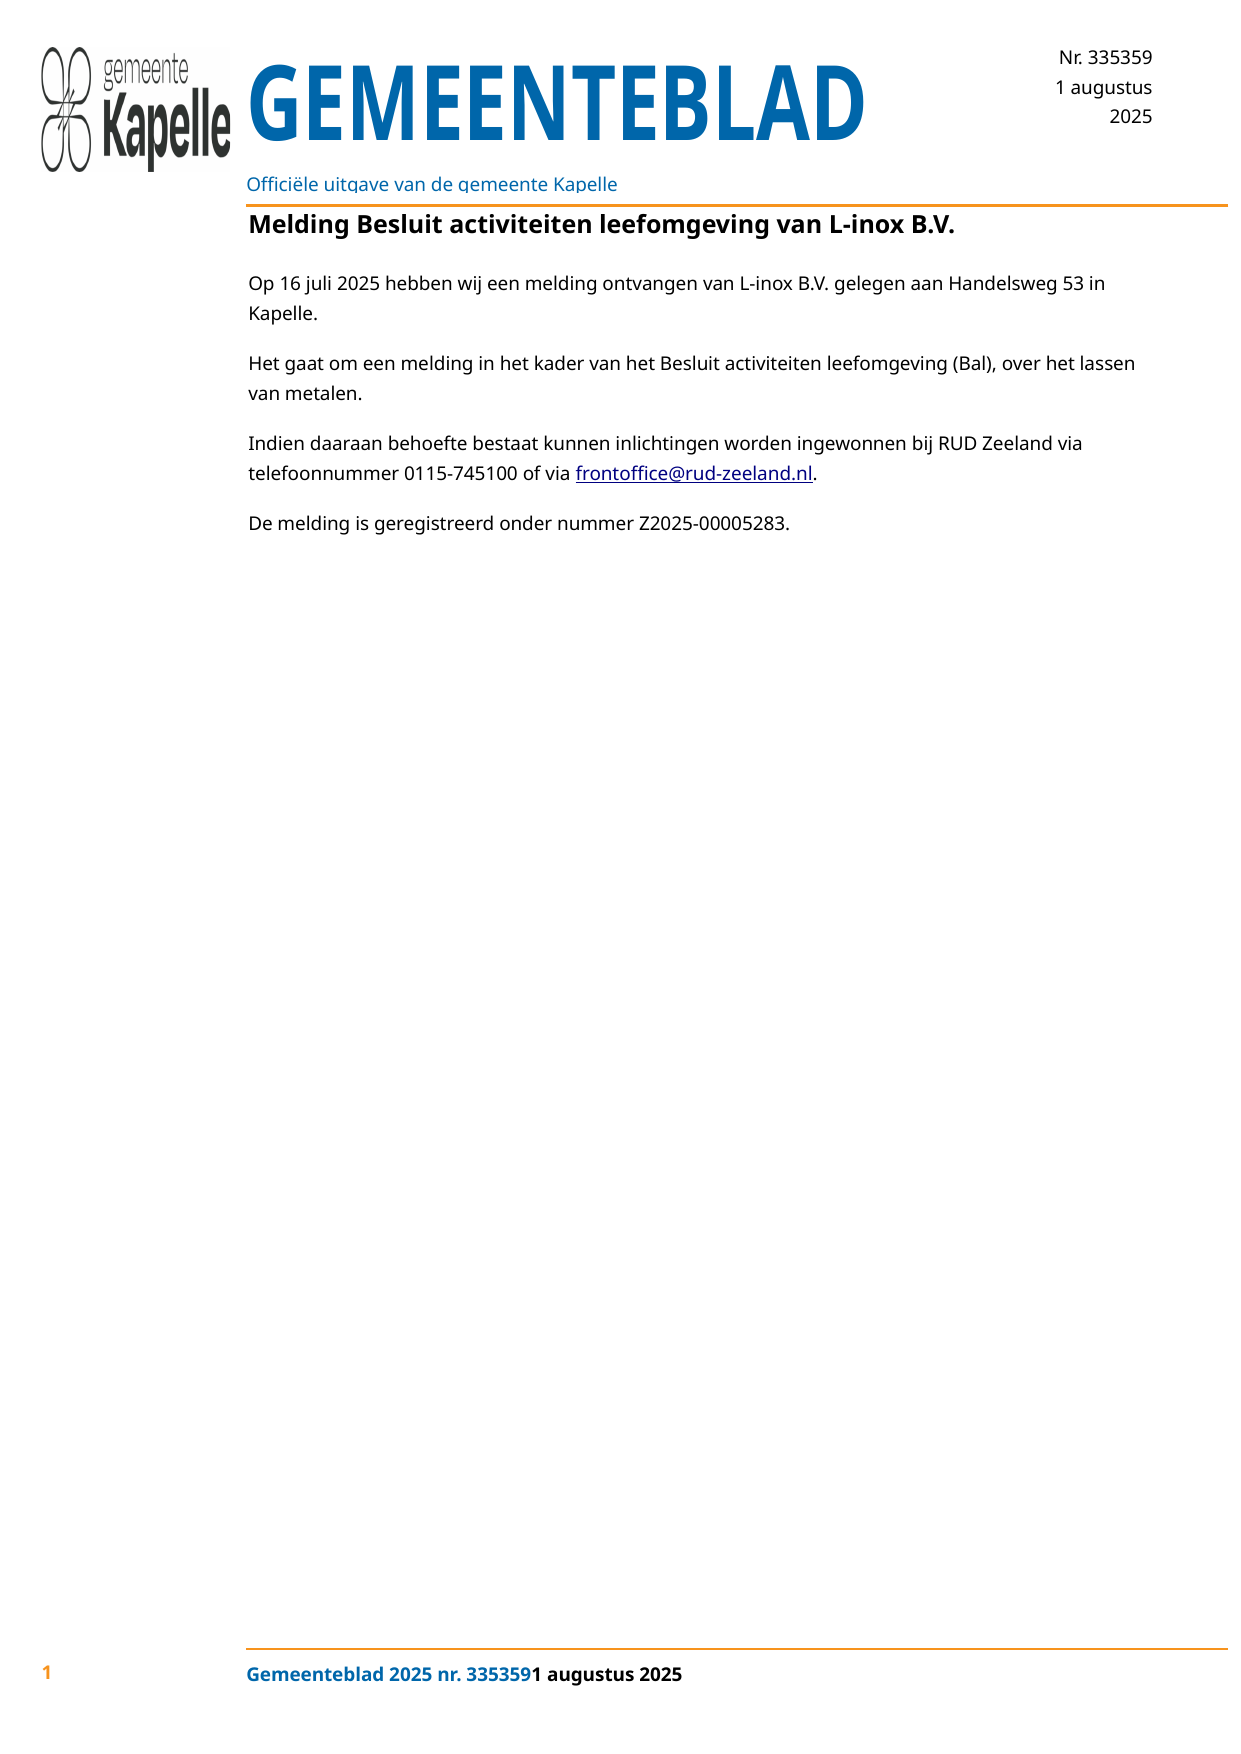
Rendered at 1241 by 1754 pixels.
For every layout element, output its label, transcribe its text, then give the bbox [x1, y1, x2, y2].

text Melding Besluit activiteiten leefomgeving van L-inox B.V. [248, 207, 1152, 241]
text De melding is geregistreerd onder nummer Z2025-00005283. [248, 510, 1152, 536]
text Op 16 juli 2025 hebben wij een melding ontvangen van L-inox B.V. gelegen aan Handelsweg 53 in Kapelle. [248, 270, 1152, 326]
text Het gaat om een melding in het kader van het Besluit activiteiten leefomgeving (Bal), over het lassen van metalen. [248, 350, 1152, 406]
picture [41, 47, 231, 172]
text Indien daaraan behoefte bestaat kunnen inlichtingen worden ingewonnen bij RUD Zeeland via telefoonnummer 0115-745100 of via frontoffice@rud-zeeland.nl. [248, 430, 1152, 486]
